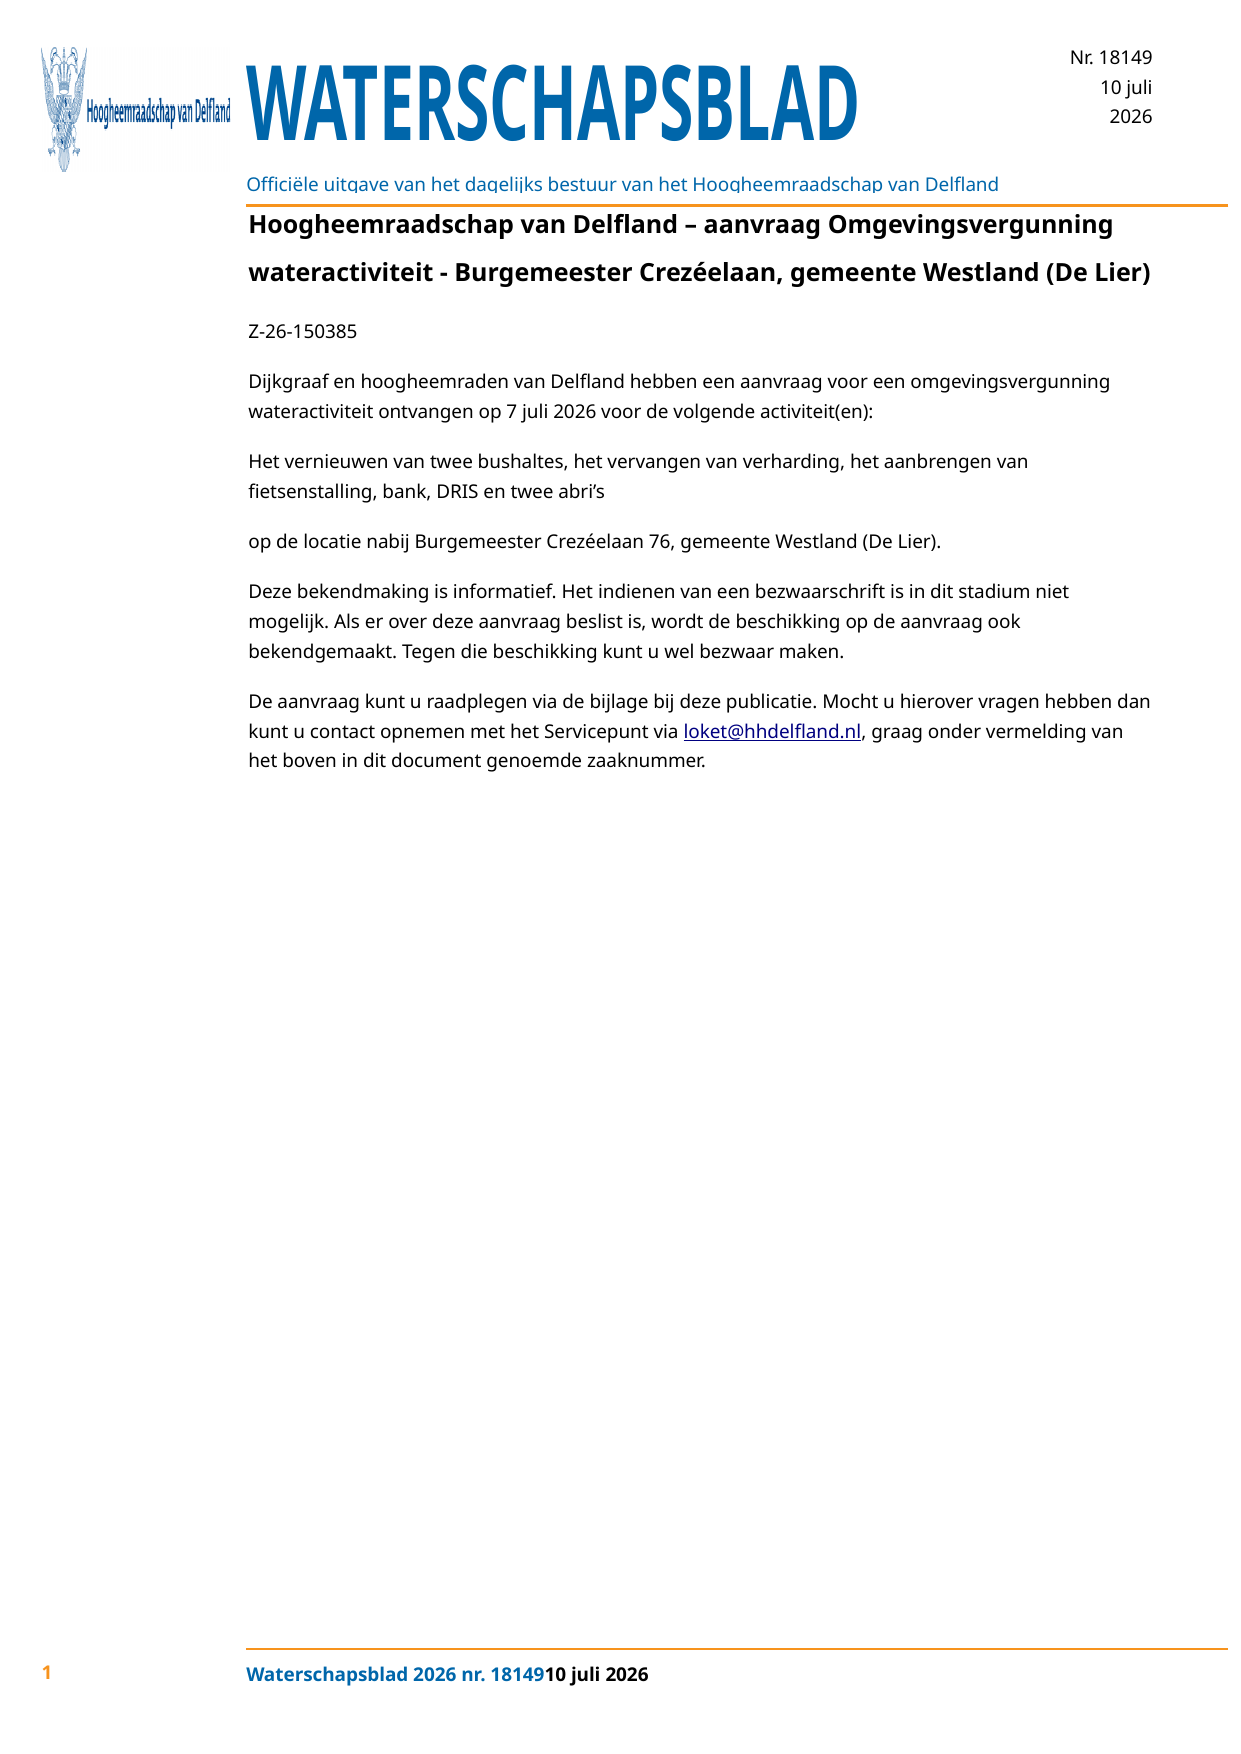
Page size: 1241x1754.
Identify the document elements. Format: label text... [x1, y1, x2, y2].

text op de locatie nabij Burgemeester Crezéelaan 76, gemeente Westland (De Lier). [248, 528, 1152, 554]
text De aanvraag kunt u raadplegen via de bijlage bij deze publicatie. Mocht u hierover vragen hebben dan kunt u contact opnemen met het Servicepunt via loket@hhdelfland.nl, graag onder vermelding van het boven in dit document genoemde zaaknummer. [248, 688, 1152, 773]
text Het vernieuwen van twee bushaltes, het vervangen van verharding, het aanbrengen van fietsenstalling, bank, DRIS en twee abri’s [248, 448, 1152, 504]
picture [41, 47, 231, 172]
text Deze bekendmaking is informatief. Het indienen van een bezwaarschrift is in dit stadium niet mogelijk. Als er over deze aanvraag beslist is, wordt de beschikking op de aanvraag ook bekendgemaakt. Tegen die beschikking kunt u wel bezwaar maken. [248, 579, 1152, 664]
text Z-26-150385 [248, 318, 1152, 344]
text Hoogheemraadschap van Delfland – aanvraag Omgevingsvergunning wateractiviteit - Burgemeester Crezéelaan, gemeente Westland (De Lier) [248, 207, 1152, 288]
text Dijkgraaf en hoogheemraden van Delfland hebben een aanvraag voor een omgevingsvergunning wateractiviteit ontvangen op 7 juli 2026 voor de volgende activiteit(en): [248, 368, 1152, 424]
